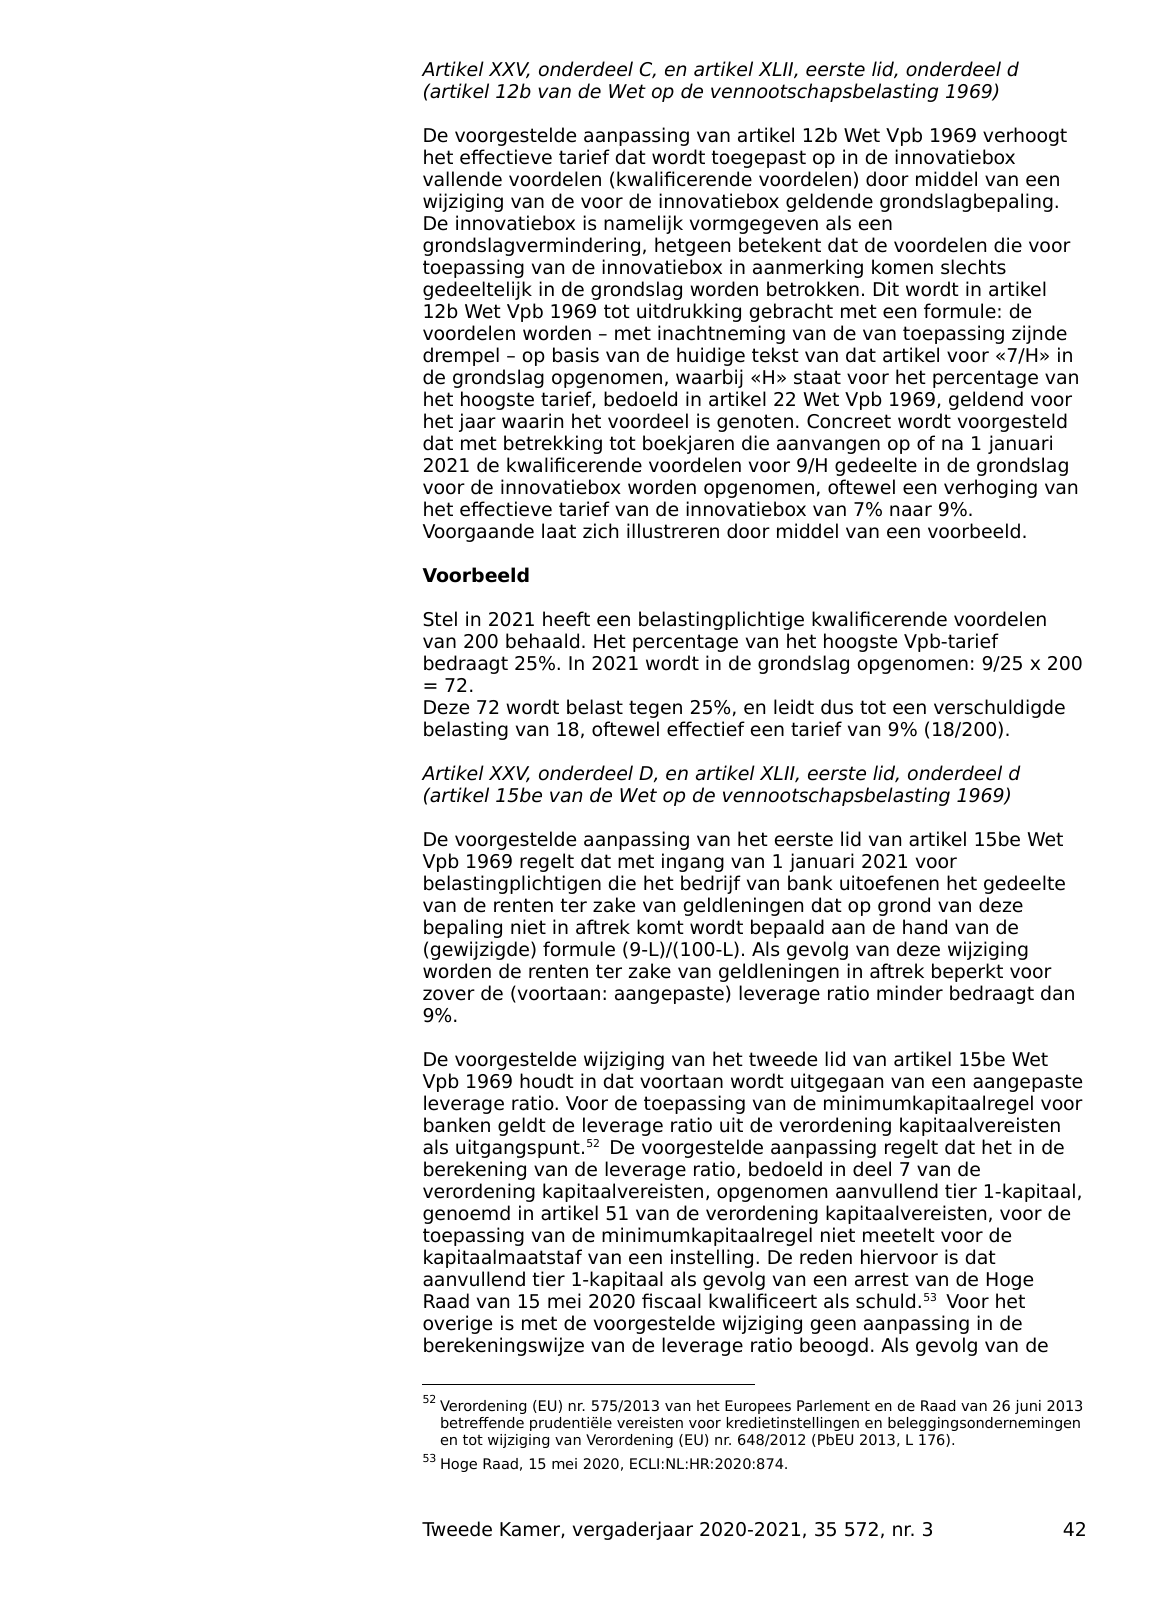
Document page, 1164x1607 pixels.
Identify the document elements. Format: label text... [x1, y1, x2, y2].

text Stel in 2021 heeft een belastingplichtige kwalificerende voordelen van 200 behaald. Het percentage van het hoogste Vpb-tarief bedraagt 25%. In 2021 wordt in de grondslag opgenomen: 9/25 x 200 = 72. [422, 609, 1087, 697]
text De voorgestelde aanpassing van het eerste lid van artikel 15be Wet Vpb 1969 regelt dat met ingang van 1 januari 2021 voor belastingplichtigen die het bedrijf van bank uitoefenen het gedeelte van de renten ter zake van geldleningen dat op grond van deze bepaling niet in aftrek komt wordt bepaald aan de hand van de (gewijzigde) formule (9-L)/(100-L). Als gevolg van deze wijziging worden de renten ter zake van geldleningen in aftrek beperkt voor zover de (voortaan: aangepaste) leverage ratio minder bedraagt dan 9%. [422, 829, 1087, 1027]
subtitle Artikel XXV, onderdeel D, en artikel XLII, eerste lid, onderdeel d (artikel 15be van de Wet op de vennootschapsbelasting 1969) [422, 763, 1087, 807]
subtitle Voorbeeld [422, 565, 1087, 587]
subtitle Artikel XXV, onderdeel C, en artikel XLII, eerste lid, onderdeel d (artikel 12b van de Wet op de vennootschapsbelasting 1969) [422, 59, 1087, 103]
text Verordening (EU) nr. 575/2013 van het Europees Parlement en de Raad van 26 juni 2013 betreffende prudentiële vereisten voor kredietinstellingen en beleggingsondernemingen en tot wijziging van Verordening (EU) nr. 648/2012 (PbEU 2013, L 176). [422, 1393, 1087, 1449]
text De voorgestelde wijziging van het tweede lid van artikel 15be Wet Vpb 1969 houdt in dat voortaan wordt uitgegaan van een aangepaste leverage ratio. Voor de toepassing van de minimumkapitaalregel voor banken geldt de leverage ratio uit de verordening kapitaalvereisten als uitgangspunt. De voorgestelde aanpassing regelt dat het in de berekening van de leverage ratio, bedoeld in deel 7 van de verordening kapitaalvereisten, opgenomen aanvullend tier 1-kapitaal, genoemd in artikel 51 van de verordening kapitaalvereisten, voor de toepassing van de minimumkapitaalregel niet meetelt voor de kapitaalmaatstaf van een instelling. De reden hiervoor is dat aanvullend tier 1-kapitaal als gevolg van een arrest van de Hoge Raad van 15 mei 2020 fiscaal kwalificeert als schuld. Voor het overige is met de voorgestelde wijziging geen aanpassing in de berekeningswijze van de leverage ratio beoogd. Als gevolg van de [422, 1049, 1087, 1357]
text Deze 72 wordt belast tegen 25%, en leidt dus tot een verschuldigde belasting van 18, oftewel effectief een tarief van 9% (18/200). [422, 697, 1087, 741]
text Hoge Raad, 15 mei 2020, ECLI:NL:HR:2020:874. [422, 1452, 1087, 1474]
text De voorgestelde aanpassing van artikel 12b Wet Vpb 1969 verhoogt het effectieve tarief dat wordt toegepast op in de innovatiebox vallende voordelen (kwalificerende voordelen) door middel van een wijziging van de voor de innovatiebox geldende grondslagbepaling. De innovatiebox is namelijk vormgegeven als een grondslagvermindering, hetgeen betekent dat de voordelen die voor toepassing van de innovatiebox in aanmerking komen slechts gedeeltelijk in de grondslag worden betrokken. Dit wordt in artikel 12b Wet Vpb 1969 tot uitdrukking gebracht met een formule: de voordelen worden – met inachtneming van de van toepassing zijnde drempel – op basis van de huidige tekst van dat artikel voor «7/H» in de grondslag opgenomen, waarbij «H» staat voor het percentage van het hoogste tarief, bedoeld in artikel 22 Wet Vpb 1969, geldend voor het jaar waarin het voordeel is genoten. Concreet wordt voorgesteld dat met betrekking tot boekjaren die aanvangen op of na 1 januari 2021 de kwalificerende voordelen voor 9/H gedeelte in de grondslag voor de innovatiebox worden opgenomen, oftewel een verhoging van het effectieve tarief van de innovatiebox van 7% naar 9%. Voorgaande laat zich illustreren door middel van een voorbeeld. [422, 125, 1087, 543]
